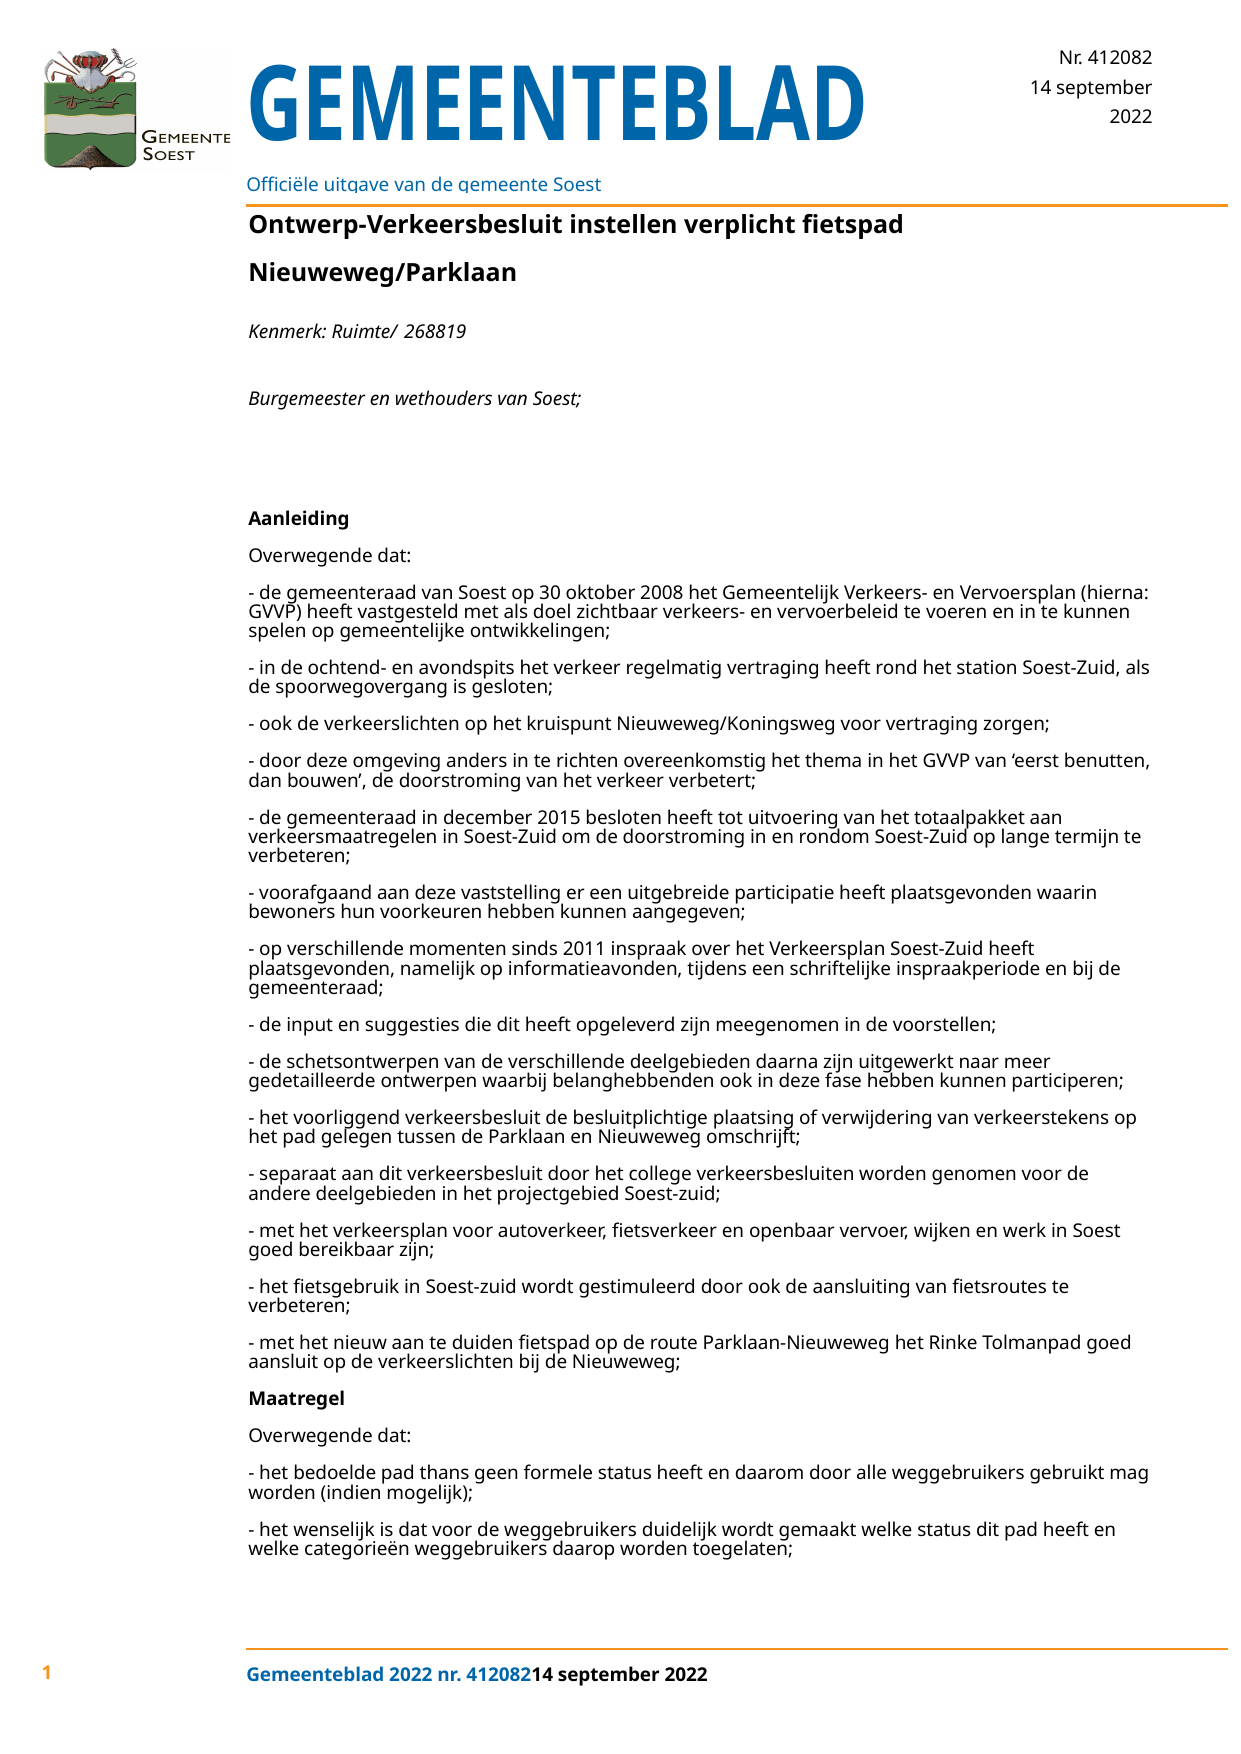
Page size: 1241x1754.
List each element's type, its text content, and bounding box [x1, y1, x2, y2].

text - separaat aan dit verkeersbesluit door het college verkeersbesluiten worden genomen voor de andere deelgebieden in het projectgebied Soest-zuid; [248, 1165, 1152, 1204]
text Overwegende dat: [248, 1427, 1152, 1447]
picture [41, 47, 231, 172]
text - door deze omgeving anders in te richten overeenkomstig het thema in het GVVP van ‘eerst benutten, dan bouwen’, de doorstroming van het verkeer verbetert; [248, 752, 1152, 791]
text Overwegende dat: [248, 547, 1152, 566]
text Burgemeester en wethouders van Soest; [248, 386, 1152, 411]
text - met het verkeersplan voor autoverkeer, fietsverkeer en openbaar vervoer, wijken en werk in Soest goed bereikbaar zijn; [248, 1222, 1152, 1260]
text - het voorliggend verkeersbesluit de besluitplichtige plaatsing of verwijdering van verkeerstekens op het pad gelegen tussen de Parklaan en Nieuweweg omschrijft; [248, 1109, 1152, 1148]
text - in de ochtend- en avondspits het verkeer regelmatig vertraging heeft rond het station Soest-Zuid, als de spoorwegovergang is gesloten; [248, 659, 1152, 698]
text - het bedoelde pad thans geen formele status heeft en daarom door alle weggebruikers gebruikt mag worden (indien mogelijk); [248, 1464, 1152, 1503]
text - de schetsontwerpen van de verschillende deelgebieden daarna zijn uitgewerkt naar meer gedetailleerde ontwerpen waarbij belanghebbenden ook in deze fase hebben kunnen participeren; [248, 1053, 1152, 1091]
text Aanleiding [248, 510, 1152, 529]
text Maatregel [248, 1390, 1152, 1410]
text Kenmerk: Ruimte/ 268819 [248, 318, 1152, 344]
text - voorafgaand aan deze vaststelling er een uitgebreide participatie heeft plaatsgevonden waarin bewoners hun voorkeuren hebben kunnen aangegeven; [248, 884, 1152, 923]
text - ook de verkeerslichten op het kruispunt Nieuweweg/Koningsweg voor vertraging zorgen; [248, 715, 1152, 735]
text - op verschillende momenten sinds 2011 inspraak over het Verkeersplan Soest-Zuid heeft plaatsgevonden, namelijk op informatieavonden, tijdens een schriftelijke inspraakperiode en bij de gemeenteraad; [248, 940, 1152, 998]
text - het fietsgebruik in Soest-zuid wordt gestimuleerd door ook de aansluiting van fietsroutes te verbeteren; [248, 1278, 1152, 1316]
text Ontwerp-Verkeersbesluit instellen verplicht fietspad Nieuweweg/Parklaan [248, 207, 1152, 288]
text - de gemeenteraad van Soest op 30 oktober 2008 het Gemeentelijk Verkeers- en Vervoersplan (hierna: GVVP) heeft vastgesteld met als doel zichtbaar verkeers- en vervoerbeleid te voeren en in te kunnen spelen op gemeentelijke ontwikkelingen; [248, 584, 1152, 641]
text - met het nieuw aan te duiden fietspad op de route Parklaan-Nieuweweg het Rinke Tolmanpad goed aansluit op de verkeerslichten bij de Nieuweweg; [248, 1334, 1152, 1373]
text - de input en suggesties die dit heeft opgeleverd zijn meegenomen in de voorstellen; [248, 1016, 1152, 1035]
text - het wenselijk is dat voor de weggebruikers duidelijk wordt gemaakt welke status dit pad heeft en welke categorieën weggebruikers daarop worden toegelaten; [248, 1521, 1152, 1559]
text - de gemeenteraad in december 2015 besloten heeft tot uitvoering van het totaalpakket aan verkeersmaatregelen in Soest-Zuid om de doorstroming in en rondom Soest-Zuid op lange termijn te verbeteren; [248, 809, 1152, 866]
